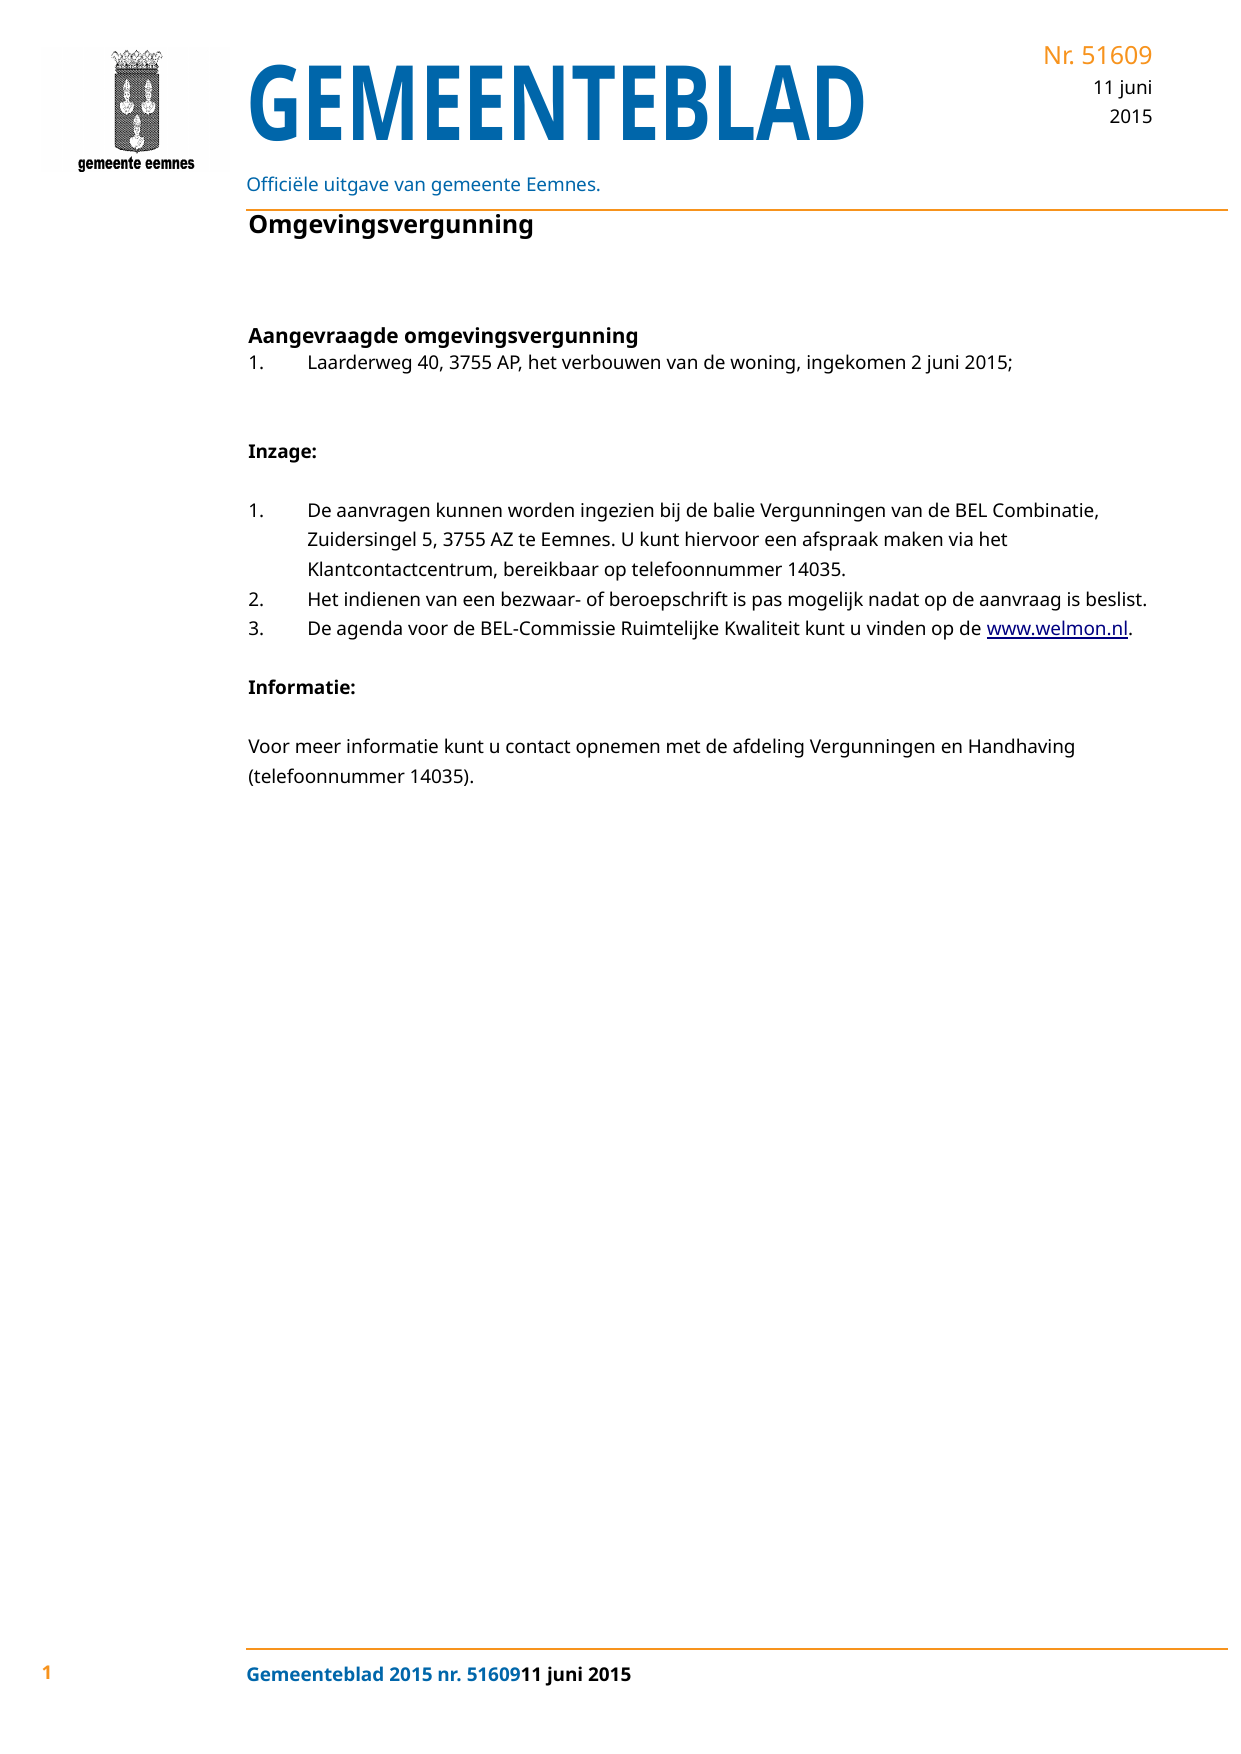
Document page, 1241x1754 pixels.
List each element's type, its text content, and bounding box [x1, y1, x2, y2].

list Het indienen van een bezwaar- of beroepschrift is pas mogelijk nadat op de aanvraag is beslist. [248, 586, 1152, 612]
text Omgevingsvergunning [248, 211, 1152, 241]
text Aangevraagde omgevingsvergunning [248, 321, 1152, 349]
text Inzage: [248, 438, 1152, 464]
picture [41, 47, 231, 172]
list De aanvragen kunnen worden ingezien bij de balie Vergunningen van de BEL Combinatie, Zuidersingel 5, 3755 AZ te Eemnes. U kunt hiervoor een afspraak maken via het Klantcontactcentrum, bereikbaar op telefoonnummer 14035. [248, 497, 1152, 582]
text Informatie: [248, 674, 1152, 700]
list Laarderweg 40, 3755 AP, het verbouwen van de woning, ingekomen 2 juni 2015; [248, 349, 1152, 375]
list De agenda voor de BEL-Commissie Ruimtelijke Kwaliteit kunt u vinden op de www.welmon.nl. [248, 615, 1152, 641]
text Voor meer informatie kunt u contact opnemen met de afdeling Vergunningen en Handhaving (telefoonnummer 14035). [248, 734, 1152, 789]
